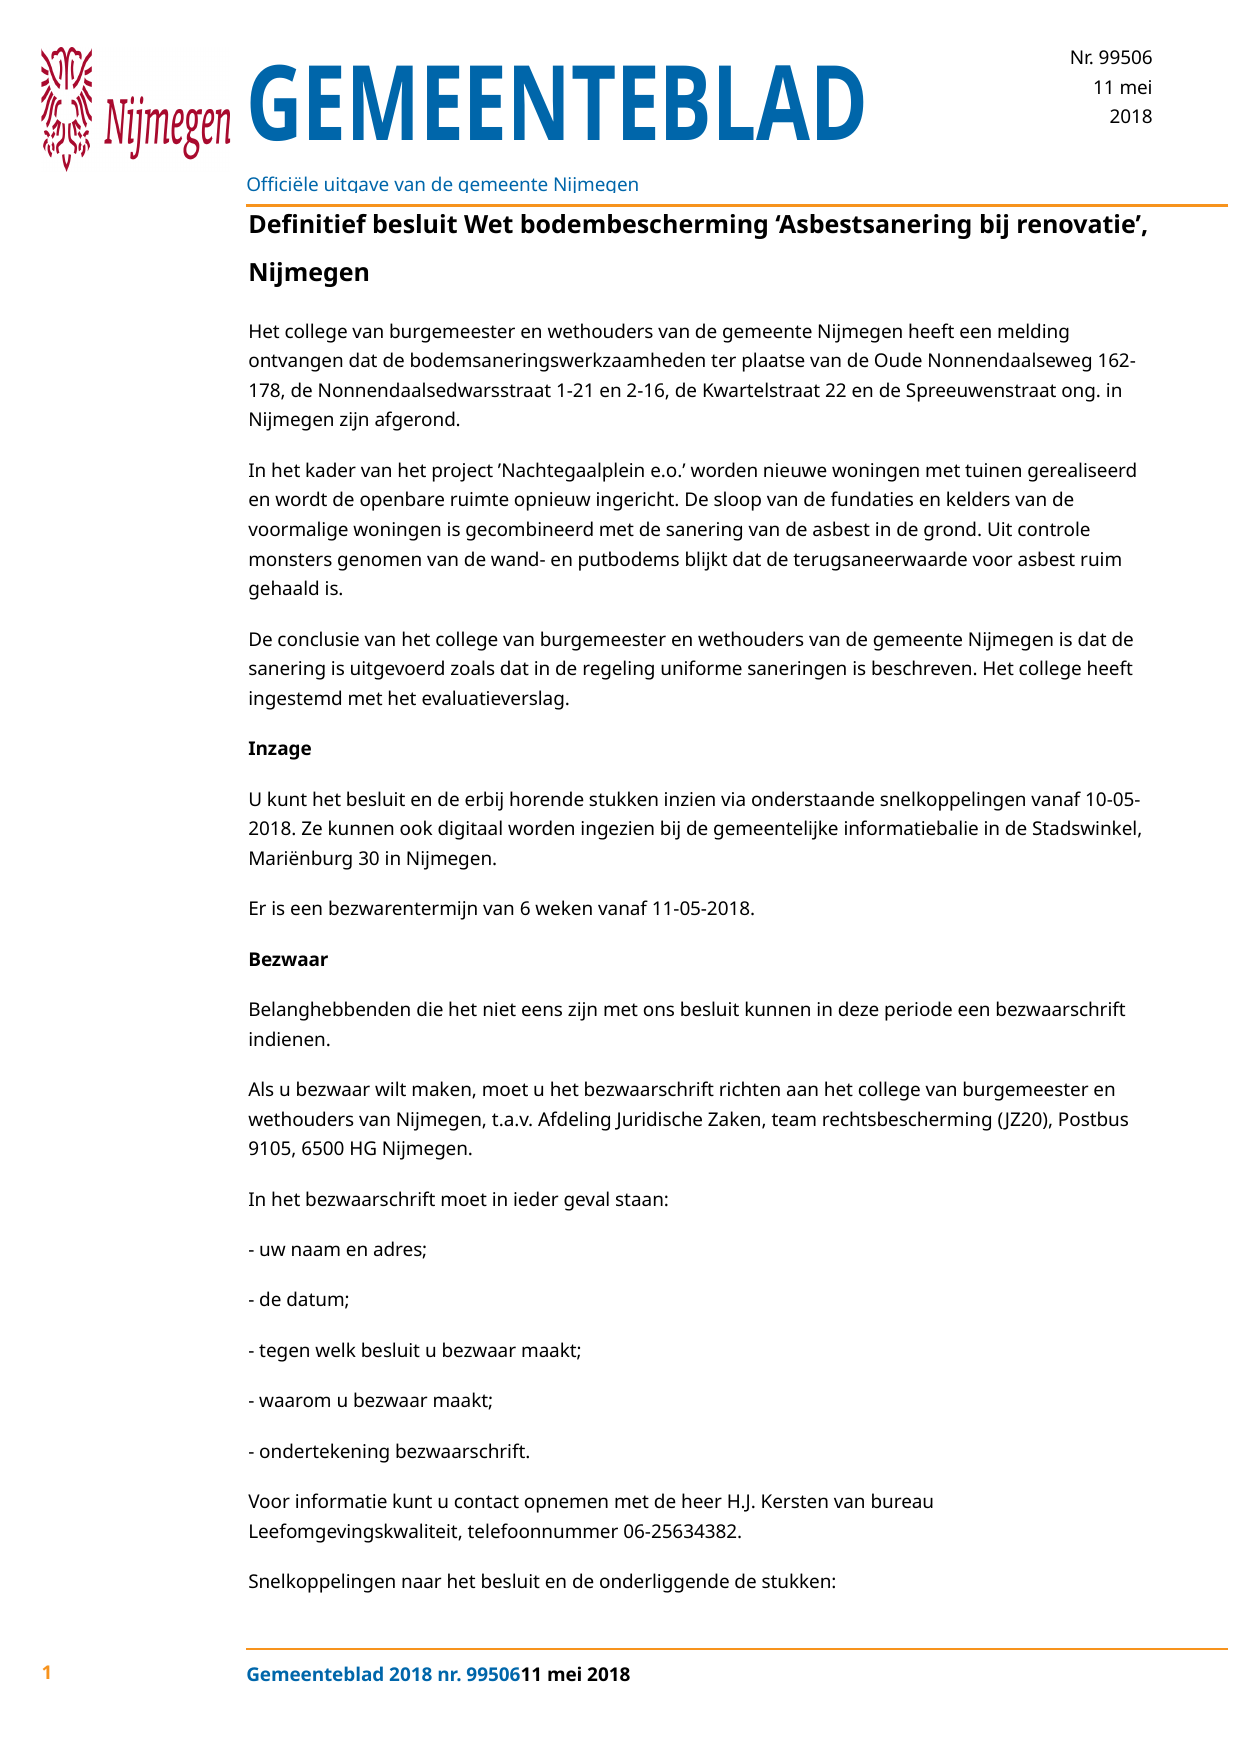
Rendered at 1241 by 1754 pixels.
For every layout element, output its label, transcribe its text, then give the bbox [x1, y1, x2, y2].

text Bezwaar [248, 946, 1152, 972]
text - ondertekening bezwaarschrift. [248, 1438, 1152, 1464]
text Snelkoppelingen naar het besluit en de onderliggende de stukken: [248, 1568, 1152, 1594]
text Het college van burgemeester en wethouders van de gemeente Nijmegen heeft een melding ontvangen dat de bodemsaneringswerkzaamheden ter plaatse van de Oude Nonnendaalseweg 162-178, de Nonnendaalsedwarsstraat 1-21 en 2-16, de Kwartelstraat 22 en de Spreeuwenstraat ong. in Nijmegen zijn afgerond. [248, 318, 1152, 432]
picture [41, 47, 231, 172]
text De conclusie van het college van burgemeester en wethouders van de gemeente Nijmegen is dat de sanering is uitgevoerd zoals dat in de regeling uniforme saneringen is beschreven. Het college heeft ingestemd met het evaluatieverslag. [248, 626, 1152, 711]
text Inzage [248, 735, 1152, 761]
text Als u bezwaar wilt maken, moet u het bezwaarschrift richten aan het college van burgemeester en wethouders van Nijmegen, t.a.v. Afdeling Juridische Zaken, team rechtsbescherming (JZ20), Postbus 9105, 6500 HG Nijmegen. [248, 1076, 1152, 1161]
text In het kader van het project ’Nachtegaalplein e.o.’ worden nieuwe woningen met tuinen gerealiseerd en wordt de openbare ruimte opnieuw ingericht. De sloop van de fundaties en kelders van de voormalige woningen is gecombineerd met de sanering van de asbest in de grond. Uit controle monsters genomen van de wand- en putbodems blijkt dat de terugsaneerwaarde voor asbest ruim gehaald is. [248, 457, 1152, 601]
text In het bezwaarschrift moet in ieder geval staan: [248, 1186, 1152, 1212]
text U kunt het besluit en de erbij horende stukken inzien via onderstaande snelkoppelingen vanaf 10-05-2018. Ze kunnen ook digitaal worden ingezien bij de gemeentelijke informatiebalie in de Stadswinkel, Mariënburg 30 in Nijmegen. [248, 786, 1152, 871]
text - waarom u bezwaar maakt; [248, 1387, 1152, 1413]
text - uw naam en adres; [248, 1236, 1152, 1262]
text Belanghebbenden die het niet eens zijn met ons besluit kunnen in deze periode een bezwaarschrift indienen. [248, 996, 1152, 1052]
text - tegen welk besluit u bezwaar maakt; [248, 1337, 1152, 1363]
text - de datum; [248, 1287, 1152, 1312]
text Definitief besluit Wet bodembescherming ‘Asbestsanering bij renovatie’, Nijmegen [248, 207, 1152, 288]
text Er is een bezwarentermijn van 6 weken vanaf 11-05-2018. [248, 895, 1152, 921]
text Voor informatie kunt u contact opnemen met de heer H.J. Kersten van bureau Leefomgevingskwaliteit, telefoonnummer 06-25634382. [248, 1488, 1152, 1544]
